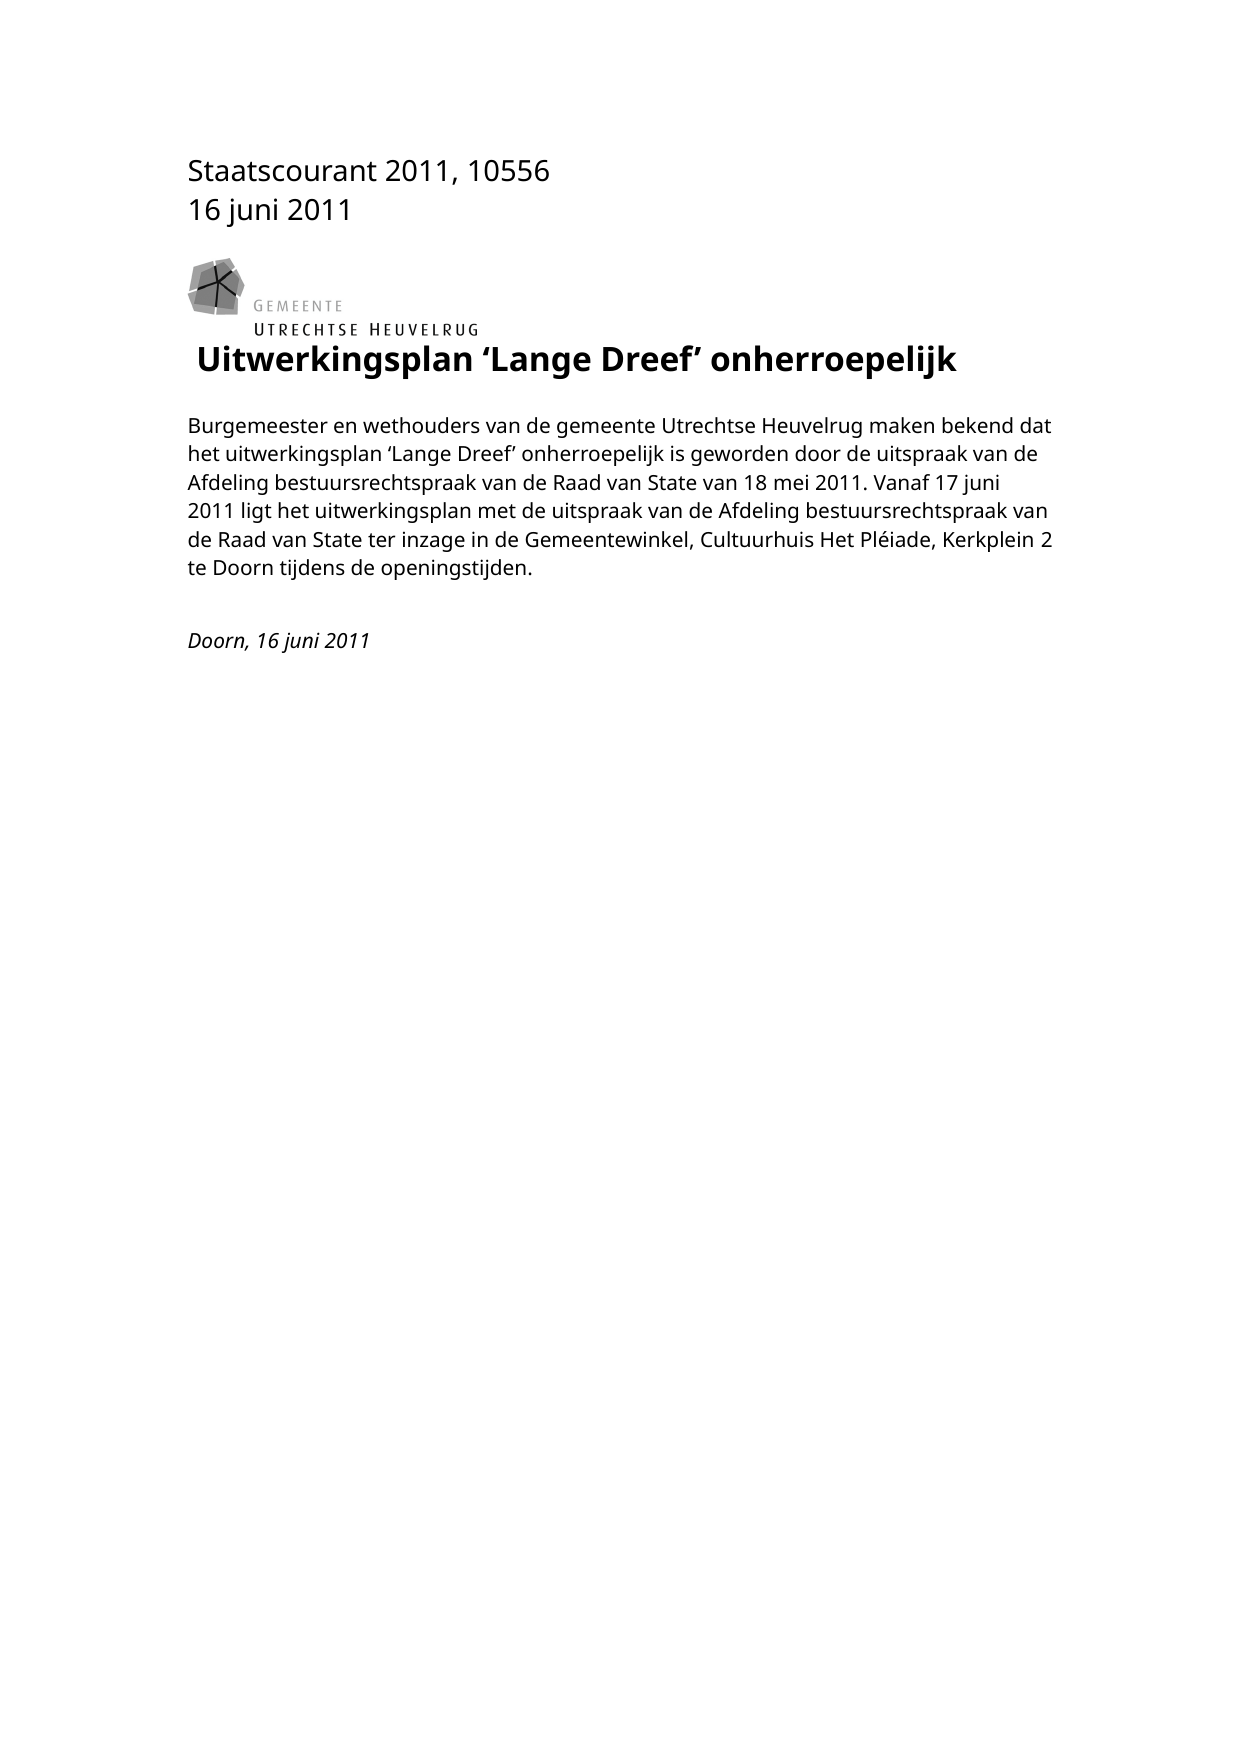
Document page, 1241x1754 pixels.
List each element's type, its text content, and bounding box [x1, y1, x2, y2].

text 16 juni 2011 [187, 190, 1053, 229]
picture [187, 258, 477, 336]
subtitle Uitwerkingsplan ‘Lange Dreef’ onherroepelijk [187, 271, 1053, 381]
text Staatscourant 2011, 10556 [187, 150, 1053, 190]
text Burgemeester en wethouders van de gemeente Utrechtse Heuvelrug maken bekend dat het uitwerkingsplan ‘Lange Dreef’ onherroepelijk is geworden door de uitspraak van de Afdeling bestuursrechtspraak van de Raad van State van 18 mei 2011. Vanaf 17 juni 2011 ligt het uitwerkingsplan met de uitspraak van de Afdeling bestuursrechtspraak van de Raad van State ter inzage in de Gemeentewinkel, Cultuurhuis Het Pléiade, Kerkplein 2 te Doorn tijdens de openingstijden. [187, 411, 1053, 582]
text Doorn, 16 juni 2011 [187, 627, 1053, 655]
